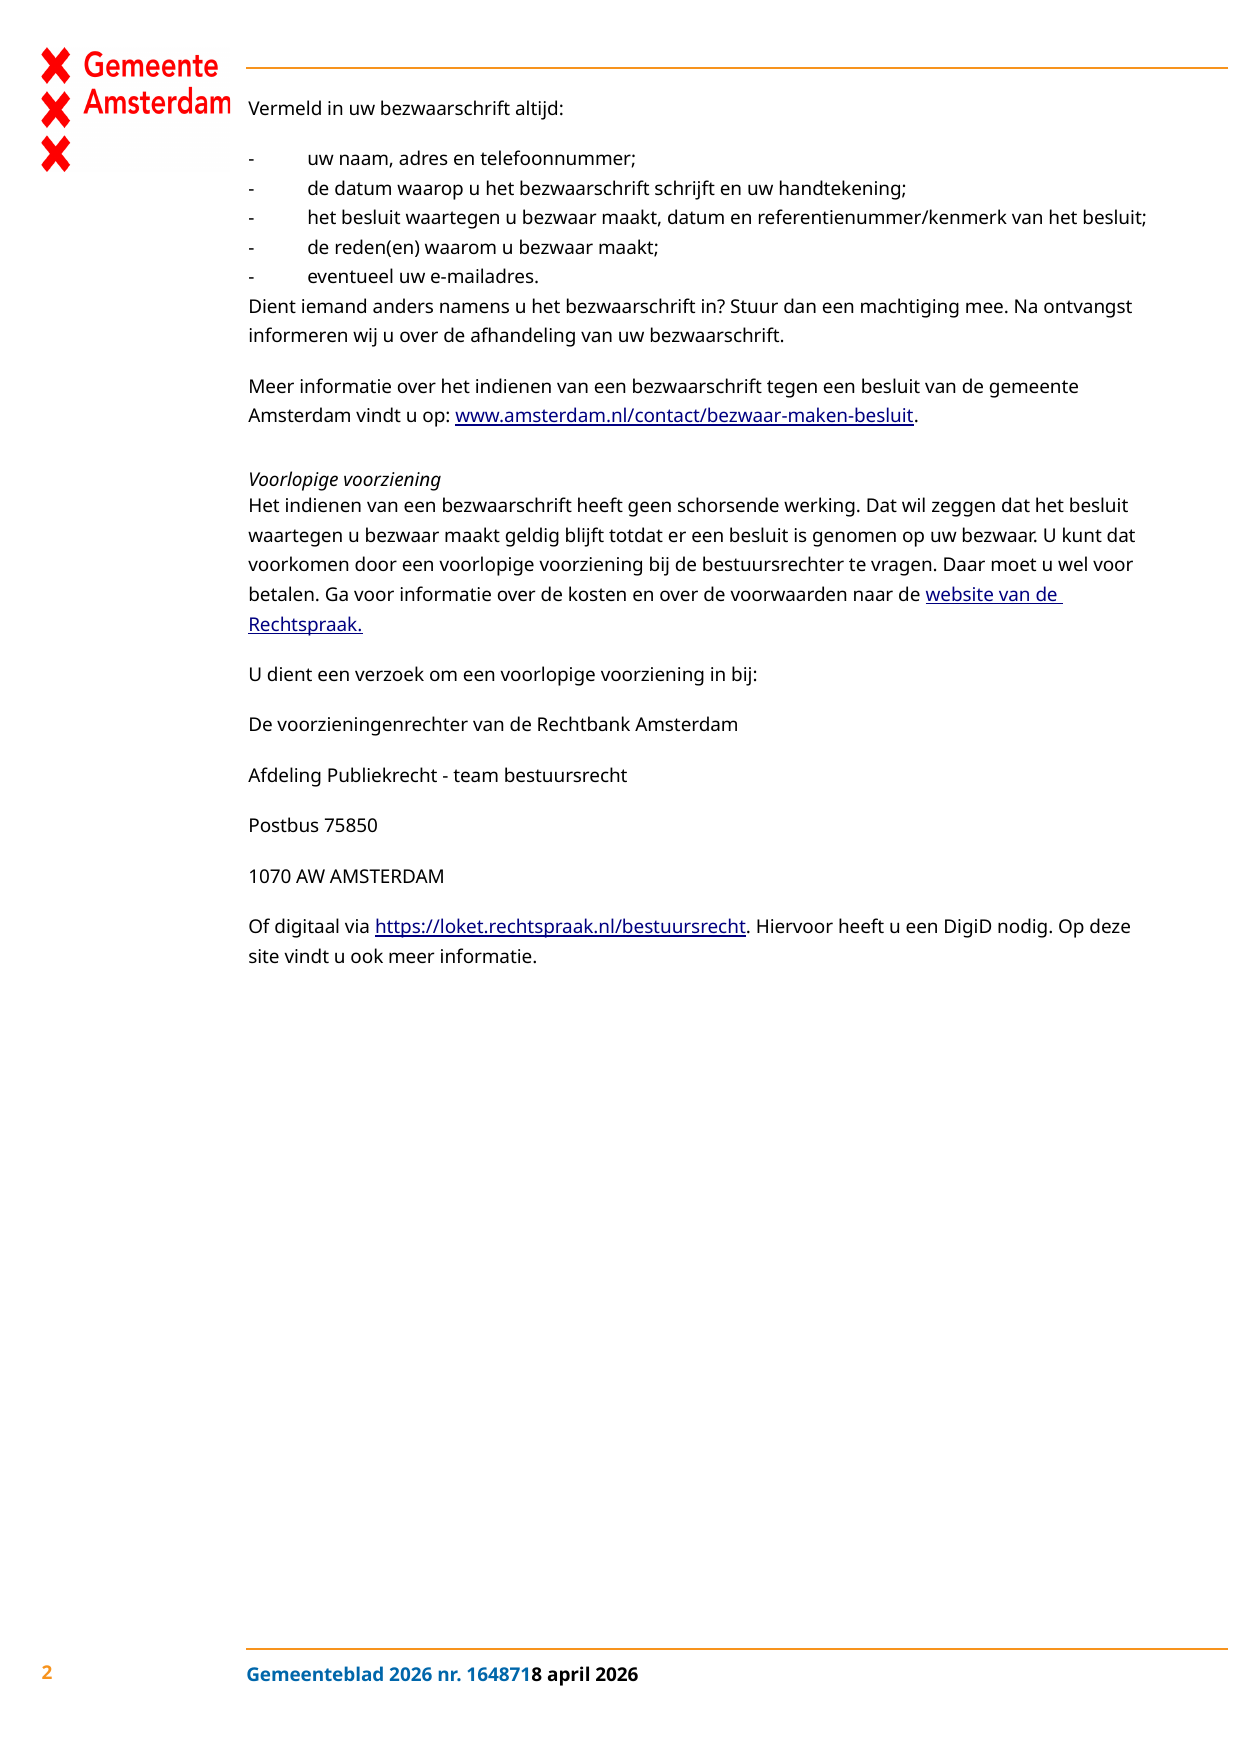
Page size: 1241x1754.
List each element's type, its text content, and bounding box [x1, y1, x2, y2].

text Dient iemand anders namens u het bezwaarschrift in? Stuur dan een machtiging mee. Na ontvangst informeren wij u over de afhandeling van uw bezwaarschrift. [248, 293, 1152, 348]
list eventueel uw e-mailadres. [248, 263, 1152, 289]
text Afdeling Publiekrecht - team bestuursrecht [248, 762, 1152, 788]
text Vermeld in uw bezwaarschrift altijd: [248, 95, 1152, 121]
list de datum waarop u het bezwaarschrift schrijft en uw handtekening; [248, 175, 1152, 201]
list het besluit waartegen u bezwaar maakt, datum en referentienummer/kenmerk van het besluit; [248, 204, 1152, 230]
text 1070 AW AMSTERDAM [248, 863, 1152, 888]
text De voorzieningenrechter van de Rechtbank Amsterdam [248, 712, 1152, 737]
text U dient een verzoek om een voorlopige voorziening in bij: [248, 661, 1152, 687]
text Of digitaal via https://loket.rechtspraak.nl/bestuursrecht. Hiervoor heeft u een DigiD nodig. Op deze site vindt u ook meer informatie. [248, 913, 1152, 968]
list uw naam, adres en telefoonnummer; [248, 145, 1152, 171]
text Postbus 75850 [248, 812, 1152, 838]
text Voorlopige voorziening [248, 467, 1152, 492]
list de reden(en) waarom u bezwaar maakt; [248, 234, 1152, 260]
picture [41, 47, 231, 172]
text Het indienen van een bezwaarschrift heeft geen schorsende werking. Dat wil zeggen dat het besluit waartegen u bezwaar maakt geldig blijft totdat er een besluit is genomen op uw bezwaar. U kunt dat voorkomen door een voorlopige voorziening bij de bestuursrechter te vragen. Daar moet u wel voor betalen. Ga voor informatie over de kosten en over de voorwaarden naar de website van de Rechtspraak. [248, 492, 1152, 636]
text Meer informatie over het indienen van een bezwaarschrift tegen een besluit van de gemeente Amsterdam vindt u op: www.amsterdam.nl/contact/bezwaar-maken-besluit. [248, 373, 1152, 428]
